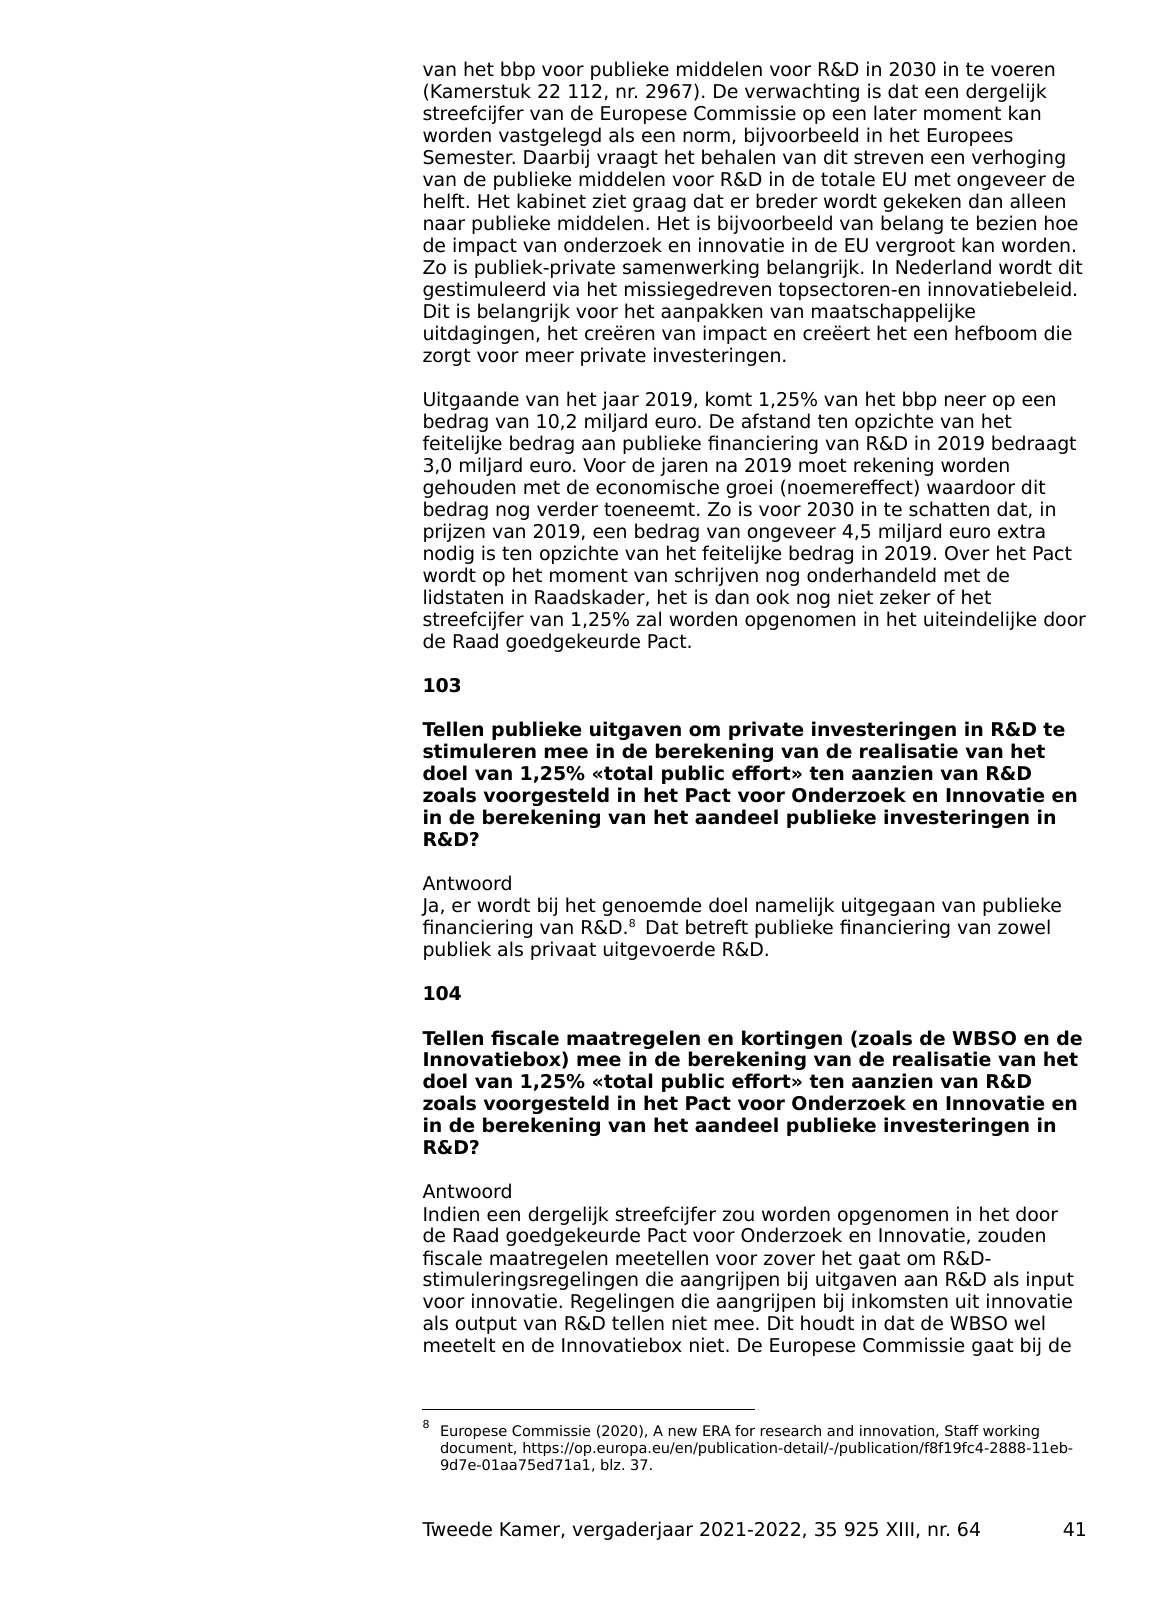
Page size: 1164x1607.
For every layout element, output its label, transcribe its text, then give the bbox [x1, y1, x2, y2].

text Ja, er wordt bij het genoemde doel namelijk uitgegaan van publieke financiering van R&D. Dat betreft publieke financiering van zowel publiek als privaat uitgevoerde R&D. [422, 895, 1087, 961]
text van het bbp voor publieke middelen voor R&D in 2030 in te voeren (Kamerstuk 22 112, nr. 2967). De verwachting is dat een dergelijk streefcijfer van de Europese Commissie op een later moment kan worden vastgelegd als een norm, bijvoorbeeld in het Europees Semester. Daarbij vraagt het behalen van dit streven een verhoging van de publieke middelen voor R&D in de totale EU met ongeveer de helft. Het kabinet ziet graag dat er breder wordt gekeken dan alleen naar publieke middelen. Het is bijvoorbeeld van belang te bezien hoe de impact van onderzoek en innovatie in de EU vergroot kan worden. Zo is publiek-private samenwerking belangrijk. In Nederland wordt dit gestimuleerd via het missiegedreven topsectoren-en innovatiebeleid. Dit is belangrijk voor het aanpakken van maatschappelijke uitdagingen, het creëren van impact en creëert het een hefboom die zorgt voor meer private investeringen. [422, 59, 1087, 367]
text Tellen fiscale maatregelen en kortingen (zoals de WBSO en de Innovatiebox) mee in de berekening van de realisatie van het doel van 1,25% «total public effort» ten aanzien van R&D zoals voorgesteld in het Pact voor Onderzoek en Innovatie en in de berekening van het aandeel publieke investeringen in R&D? [422, 1027, 1087, 1159]
text Indien een dergelijk streefcijfer zou worden opgenomen in het door de Raad goedgekeurde Pact voor Onderzoek en Innovatie, zouden fiscale maatregelen meetellen voor zover het gaat om R&D-stimuleringsregelingen die aangrijpen bij uitgaven aan R&D als input voor innovatie. Regelingen die aangrijpen bij inkomsten uit innovatie als output van R&D tellen niet mee. Dit houdt in dat de WBSO wel meetelt en de Innovatiebox niet. De Europese Commissie gaat bij de [422, 1203, 1087, 1357]
text Antwoord [422, 873, 1087, 895]
subtitle 104 [422, 983, 1087, 1005]
subtitle 103 [422, 675, 1087, 697]
text Uitgaande van het jaar 2019, komt 1,25% van het bbp neer op een bedrag van 10,2 miljard euro. De afstand ten opzichte van het feitelijke bedrag aan publieke financiering van R&D in 2019 bedraagt 3,0 miljard euro. Voor de jaren na 2019 moet rekening worden gehouden met de economische groei (noemereffect) waardoor dit bedrag nog verder toeneemt. Zo is voor 2030 in te schatten dat, in prijzen van 2019, een bedrag van ongeveer 4,5 miljard euro extra nodig is ten opzichte van het feitelijke bedrag in 2019. Over het Pact wordt op het moment van schrijven nog onderhandeld met de lidstaten in Raadskader, het is dan ook nog niet zeker of het streefcijfer van 1,25% zal worden opgenomen in het uiteindelijke door de Raad goedgekeurde Pact. [422, 389, 1087, 653]
text Europese Commissie (2020), A new ERA for research and innovation, Staff working document, https://op.europa.eu/en/publication-detail/-/publication/f8f19fc4-2888-11eb-9d7e-01aa75ed71a1, blz. 37. [422, 1418, 1087, 1474]
text Antwoord [422, 1181, 1087, 1203]
text Tellen publieke uitgaven om private investeringen in R&D te stimuleren mee in de berekening van de realisatie van het doel van 1,25% «total public effort» ten aanzien van R&D zoals voorgesteld in het Pact voor Onderzoek en Innovatie en in de berekening van het aandeel publieke investeringen in R&D? [422, 719, 1087, 851]
